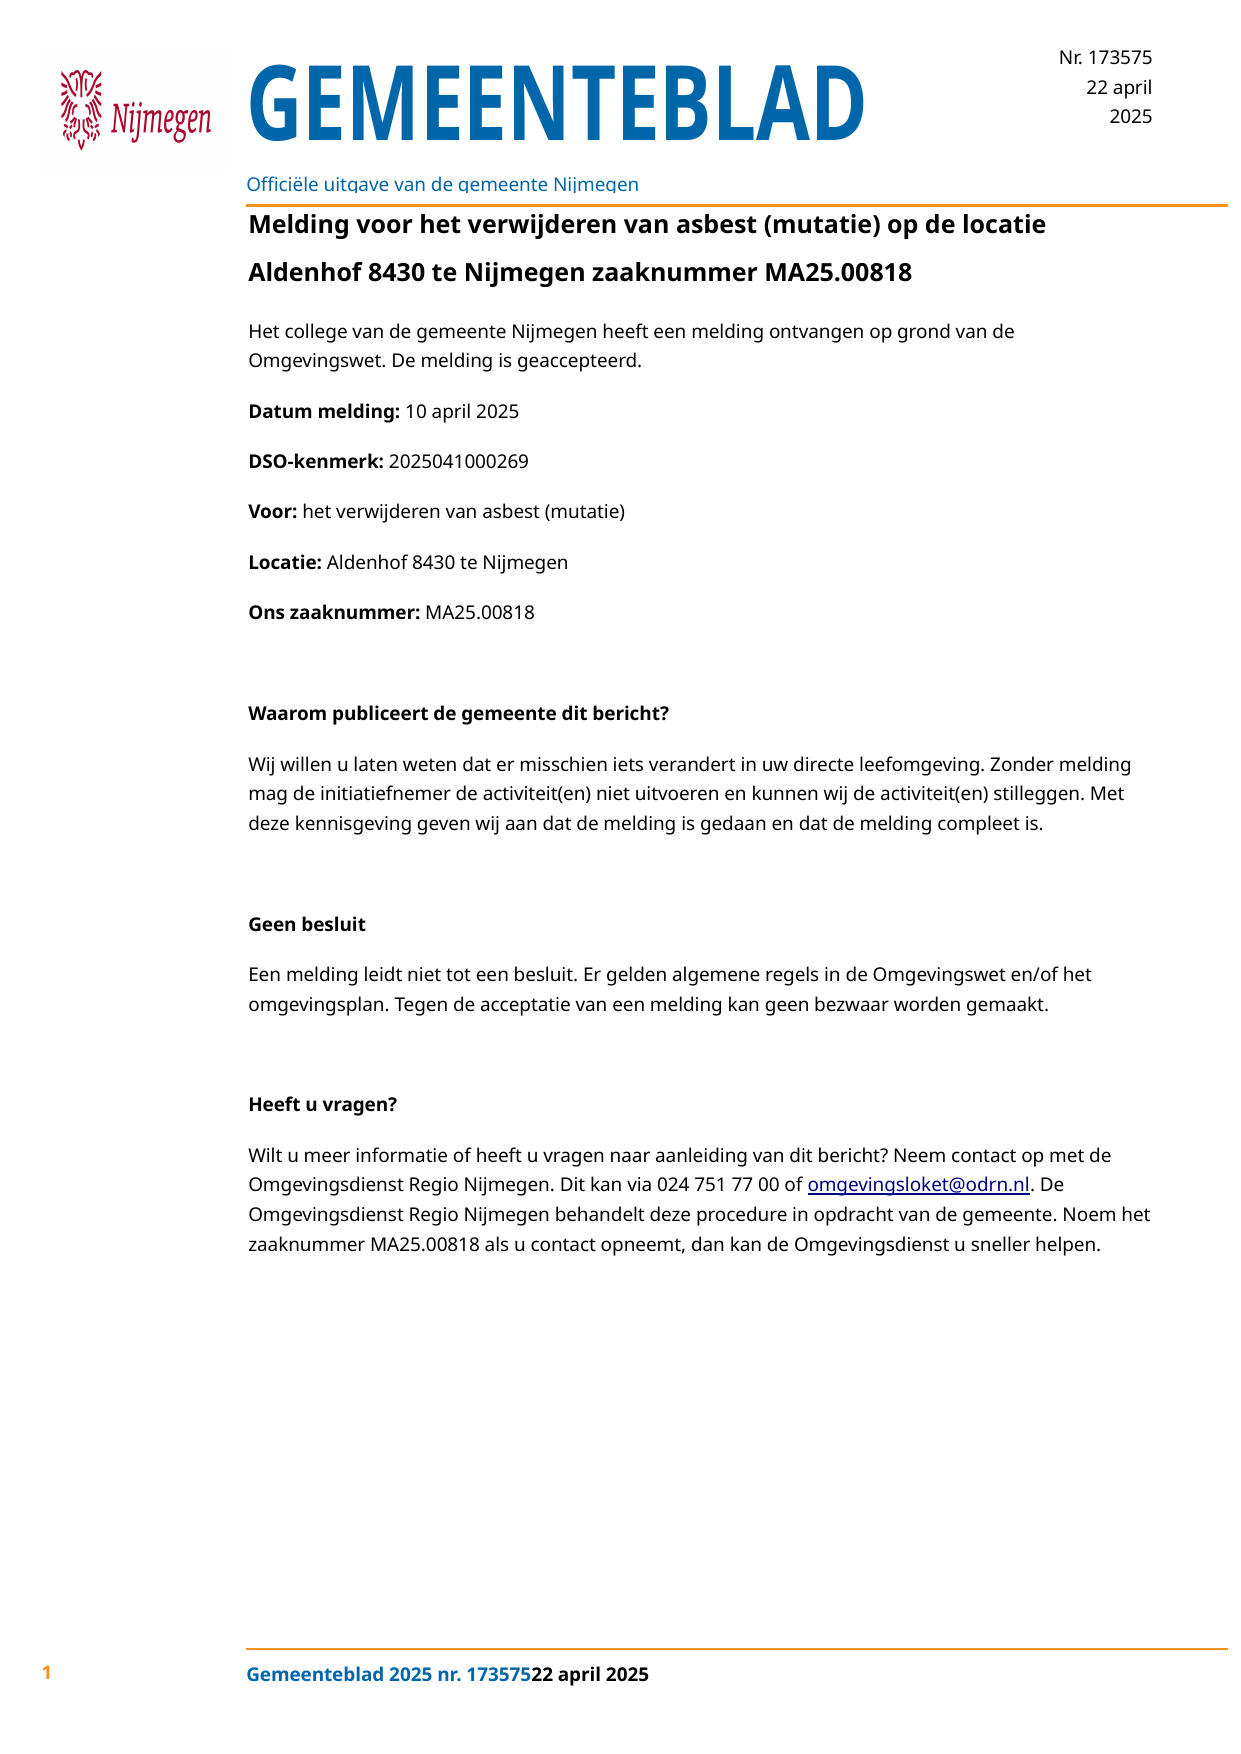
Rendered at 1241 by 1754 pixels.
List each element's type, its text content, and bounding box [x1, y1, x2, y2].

picture [41, 47, 231, 172]
text Het college van de gemeente Nijmegen heeft een melding ontvangen op grond van de Omgevingswet. De melding is geaccepteerd. [248, 318, 1152, 373]
text Een melding leidt niet tot een besluit. Er gelden algemene regels in de Omgevingswet en/of het omgevingsplan. Tegen de acceptatie van een melding kan geen bezwaar worden gemaakt. [248, 961, 1152, 1017]
text Waarom publiceert de gemeente dit bericht? [248, 700, 1152, 726]
text Melding voor het verwijderen van asbest (mutatie) op de locatie Aldenhof 8430 te Nijmegen zaaknummer MA25.00818 [248, 207, 1152, 288]
text Wij willen u laten weten dat er misschien iets verandert in uw directe leefomgeving. Zonder melding mag de initiatiefnemer de activiteit(en) niet uitvoeren en kunnen wij de activiteit(en) stilleggen. Met deze kennisgeving geven wij aan dat de melding is gedaan en dat de melding compleet is. [248, 751, 1152, 836]
text Voor: het verwijderen van asbest (mutatie) [248, 499, 1152, 524]
text Geen besluit [248, 911, 1152, 937]
text DSO-kenmerk: 2025041000269 [248, 448, 1152, 474]
text Datum melding: 10 april 2025 [248, 398, 1152, 424]
text Ons zaaknummer: MA25.00818 [248, 599, 1152, 625]
text Locatie: Aldenhof 8430 te Nijmegen [248, 549, 1152, 575]
text Wilt u meer informatie of heeft u vragen naar aanleiding van dit bericht? Neem contact op met de Omgevingsdienst Regio Nijmegen. Dit kan via 024 751 77 00 of omgevingsloket@odrn.nl. De Omgevingsdienst Regio Nijmegen behandelt deze procedure in opdracht van de gemeente. Noem het zaaknummer MA25.00818 als u contact opneemt, dan kan de Omgevingsdienst u sneller helpen. [248, 1142, 1152, 1257]
text Heeft u vragen? [248, 1092, 1152, 1117]
